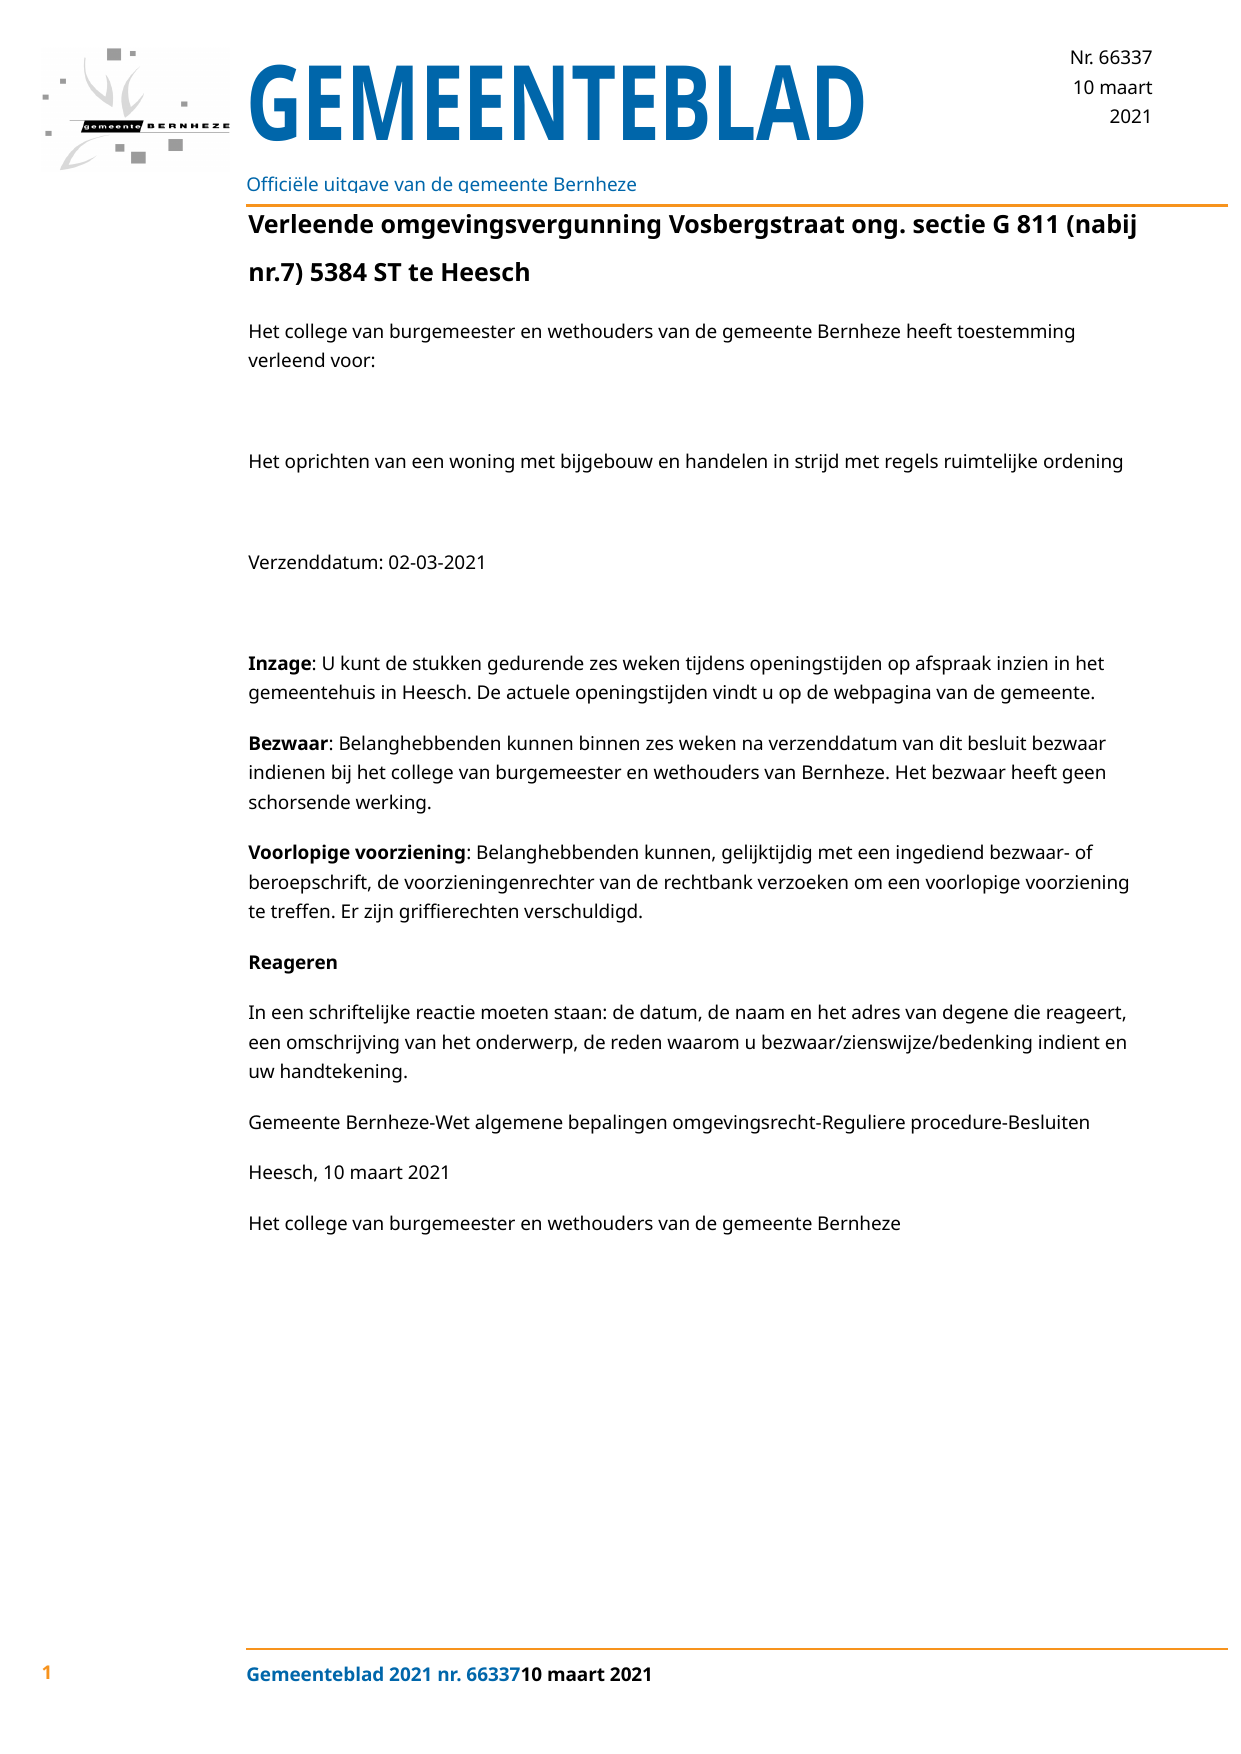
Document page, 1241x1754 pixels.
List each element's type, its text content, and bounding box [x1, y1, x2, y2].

text Voorlopige voorziening: Belanghebbenden kunnen, gelijktijdig met een ingediend bezwaar- of beroepschrift, de voorzieningenrechter van de rechtbank verzoeken om een voorlopige voorziening te treffen. Er zijn griffierechten verschuldigd. [248, 839, 1152, 924]
text Het college van burgemeester en wethouders van de gemeente Bernheze [248, 1210, 1152, 1236]
text Heesch, 10 maart 2021 [248, 1159, 1152, 1185]
text Inzage: U kunt de stukken gedurende zes weken tijdens openingstijden op afspraak inzien in het gemeentehuis in Heesch. De actuele openingstijden vindt u op de webpagina van de gemeente. [248, 650, 1152, 705]
text Het oprichten van een woning met bijgebouw en handelen in strijd met regels ruimtelijke ordening [248, 448, 1152, 474]
text Gemeente Bernheze-Wet algemene bepalingen omgevingsrecht-Reguliere procedure-Besluiten [248, 1109, 1152, 1135]
picture [41, 47, 231, 172]
text Verleende omgevingsvergunning Vosbergstraat ong. sectie G 811 (nabij nr.7) 5384 ST te Heesch [248, 207, 1152, 288]
text Het college van burgemeester en wethouders van de gemeente Bernheze heeft toestemming verleend voor: [248, 318, 1152, 373]
text Reageren [248, 949, 1152, 975]
text Bezwaar: Belanghebbenden kunnen binnen zes weken na verzenddatum van dit besluit bezwaar indienen bij het college van burgemeester en wethouders van Bernheze. Het bezwaar heeft geen schorsende werking. [248, 730, 1152, 815]
text In een schriftelijke reactie moeten staan: de datum, de naam en het adres van degene die reageert, een omschrijving van het onderwerp, de reden waarom u bezwaar/zienswijze/bedenking indient en uw handtekening. [248, 999, 1152, 1084]
text Verzenddatum: 02-03-2021 [248, 549, 1152, 575]
